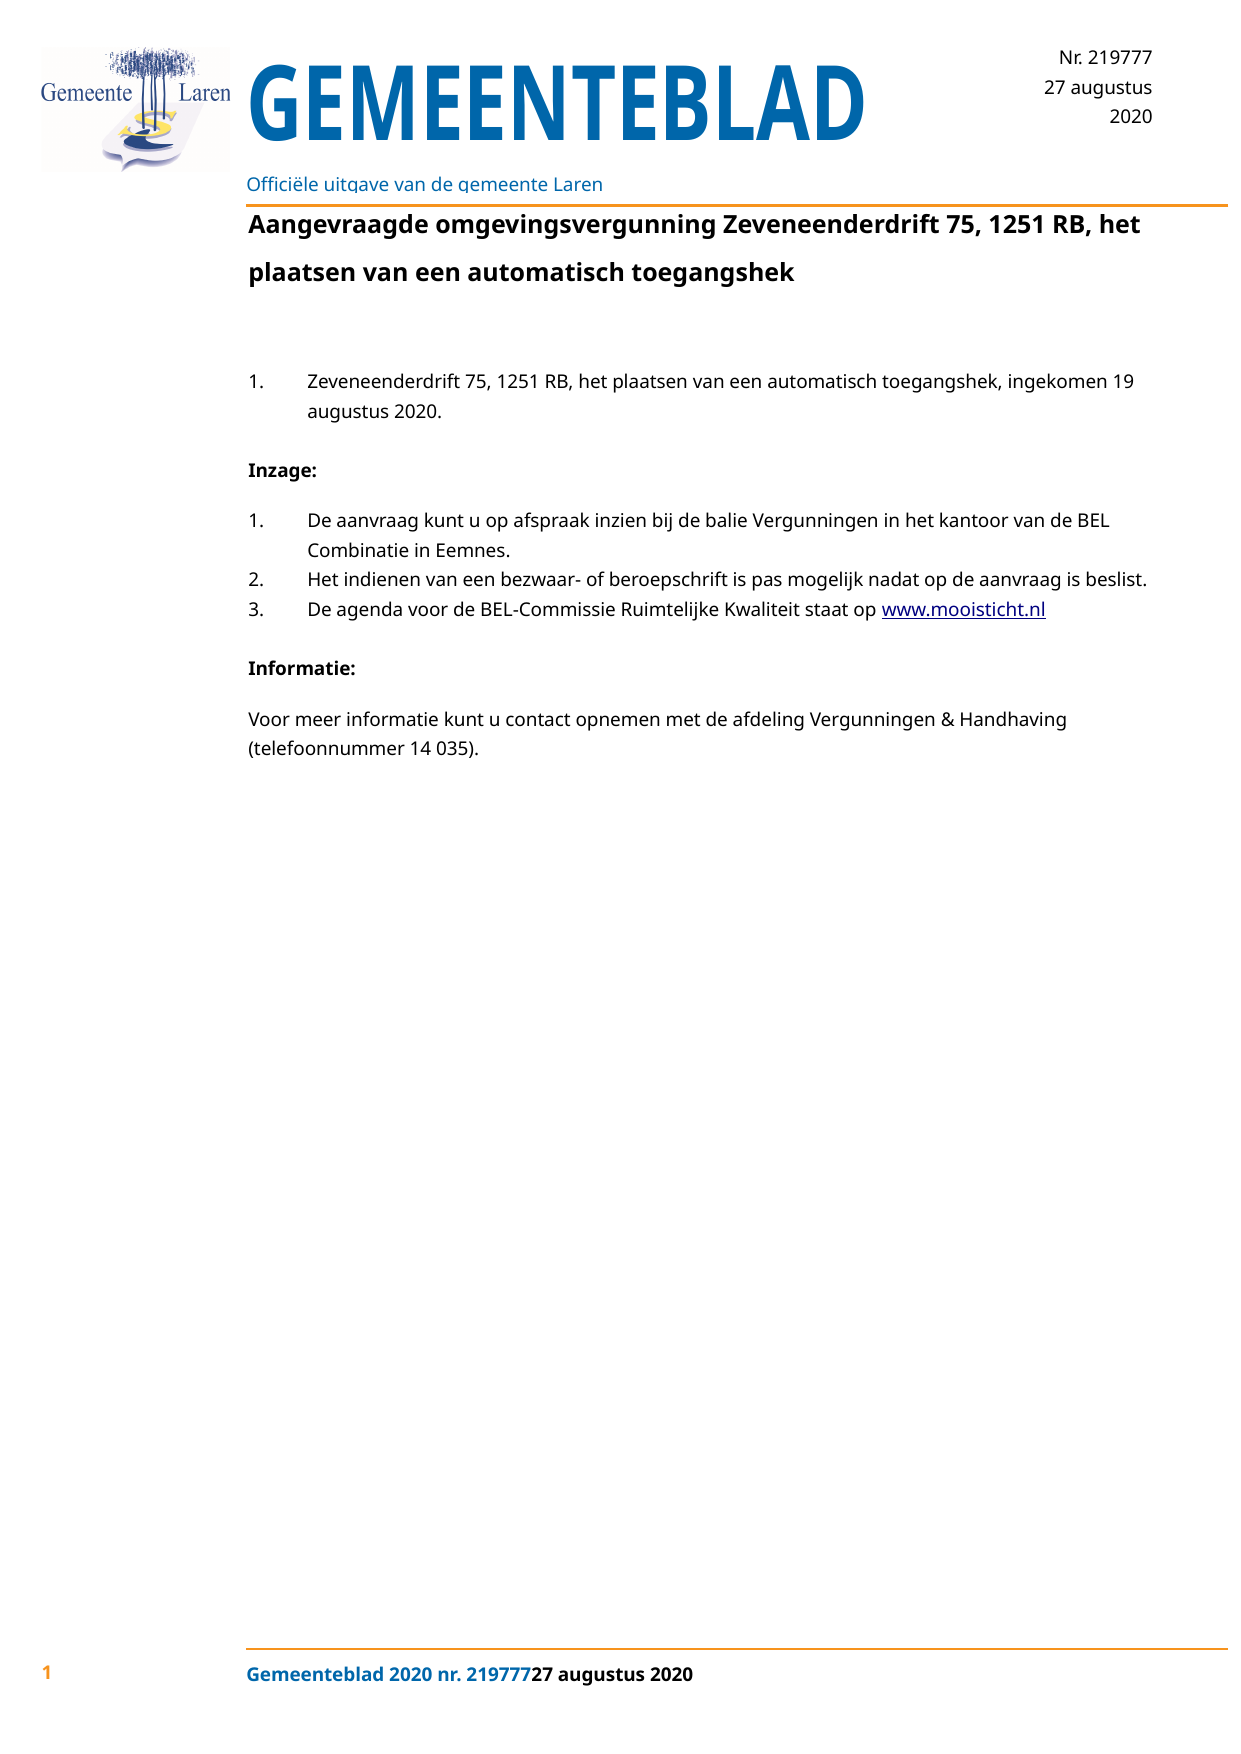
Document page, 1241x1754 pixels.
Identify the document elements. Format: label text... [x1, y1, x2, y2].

text Voor meer informatie kunt u contact opnemen met de afdeling Vergunningen & Handhaving (telefoonnummer 14 035). [248, 706, 1152, 761]
list De agenda voor de BEL-Commissie Ruimtelijke Kwaliteit staat op www.mooisticht.nl [248, 596, 1152, 622]
list Zeveneenderdrift 75, 1251 RB, het plaatsen van een automatisch toegangshek, ingekomen 19 augustus 2020. [248, 368, 1152, 424]
text Inzage: [248, 457, 1152, 483]
list De aanvraag kunt u op afspraak inzien bij de balie Vergunningen in het kantoor van de BEL Combinatie in Eemnes. [248, 507, 1152, 563]
picture [41, 47, 231, 172]
text Aangevraagde omgevingsvergunning Zeveneenderdrift 75, 1251 RB, het plaatsen van een automatisch toegangshek [248, 207, 1152, 288]
list Het indienen van een bezwaar- of beroepschrift is pas mogelijk nadat op de aanvraag is beslist. [248, 567, 1152, 592]
text Informatie: [248, 655, 1152, 681]
